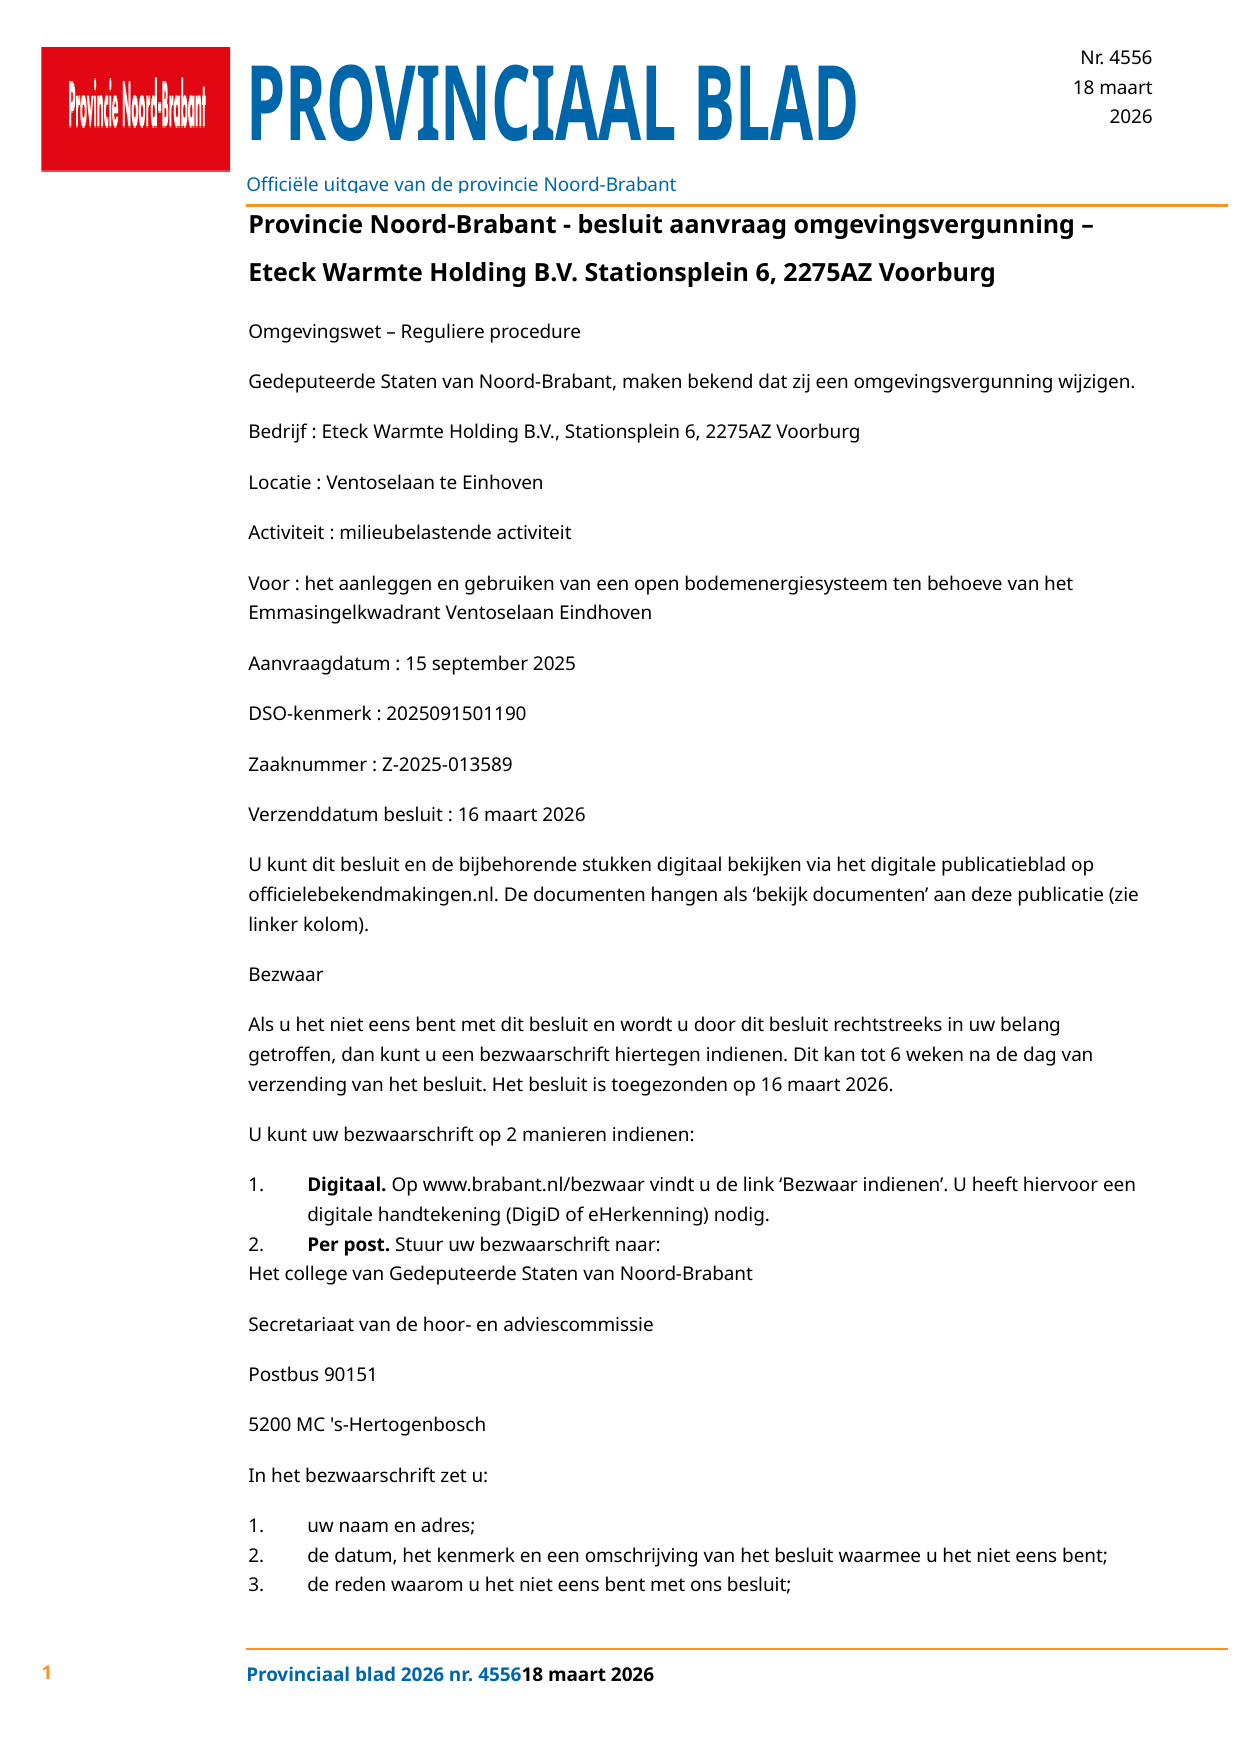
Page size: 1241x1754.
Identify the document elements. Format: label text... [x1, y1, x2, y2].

text Omgevingswet – Reguliere procedure [248, 318, 1152, 344]
text Bezwaar [248, 961, 1152, 987]
picture [41, 47, 231, 172]
text Voor : het aanleggen en gebruiken van een open bodemenergiesysteem ten behoeve van het Emmasingelkwadrant Ventoselaan Eindhoven [248, 570, 1152, 625]
text U kunt uw bezwaarschrift op 2 manieren indienen: [248, 1121, 1152, 1147]
text DSO-kenmerk : 2025091501190 [248, 700, 1152, 726]
list de reden waarom u het niet eens bent met ons besluit; [248, 1572, 1152, 1597]
list Digitaal. Op www.brabant.nl/bezwaar vindt u de link ‘Bezwaar indienen’. U heeft hiervoor een digitale handtekening (DigiD of eHerkenning) nodig. [248, 1172, 1152, 1227]
text U kunt dit besluit en de bijbehorende stukken digitaal bekijken via het digitale publicatieblad op officielebekendmakingen.nl. De documenten hangen als ‘bekijk documenten’ aan deze publicatie (zie linker kolom). [248, 852, 1152, 937]
text Gedeputeerde Staten van Noord-Brabant, maken bekend dat zij een omgevingsvergunning wijzigen. [248, 368, 1152, 394]
list Per post. Stuur uw bezwaarschrift naar: [248, 1231, 1152, 1257]
list de datum, het kenmerk en een omschrijving van het besluit waarmee u het niet eens bent; [248, 1542, 1152, 1568]
text Verzenddatum besluit : 16 maart 2026 [248, 801, 1152, 827]
text Het college van Gedeputeerde Staten van Noord-Brabant [248, 1260, 1152, 1286]
text Aanvraagdatum : 15 september 2025 [248, 650, 1152, 676]
text Secretariaat van de hoor- en adviescommissie [248, 1311, 1152, 1337]
text Activiteit : milieubelastende activiteit [248, 519, 1152, 545]
text Postbus 90151 [248, 1361, 1152, 1387]
text Zaaknummer : Z-2025-013589 [248, 751, 1152, 777]
text Locatie : ​Ventoselaan te Einhoven [248, 469, 1152, 495]
text 5200 MC 's‑Hertogenbosch [248, 1412, 1152, 1437]
list uw naam en adres; [248, 1512, 1152, 1538]
text Bedrijf : Eteck Warmte Holding B.V., Stationsplein 6, 2275AZ Voorburg [248, 419, 1152, 444]
text Provincie Noord-Brabant - besluit aanvraag omgevingsvergunning – Eteck Warmte Holding B.V. Stationsplein 6, 2275AZ Voorburg [248, 207, 1152, 288]
text In het bezwaarschrift zet u: [248, 1462, 1152, 1488]
text Als u het niet eens bent met dit besluit en wordt u door dit besluit rechtstreeks in uw belang getroffen, dan kunt u een bezwaarschrift hiertegen indienen. Dit kan tot 6 weken na de dag van verzending van het besluit. Het besluit is toegezonden op 16 maart 2026. [248, 1012, 1152, 1097]
